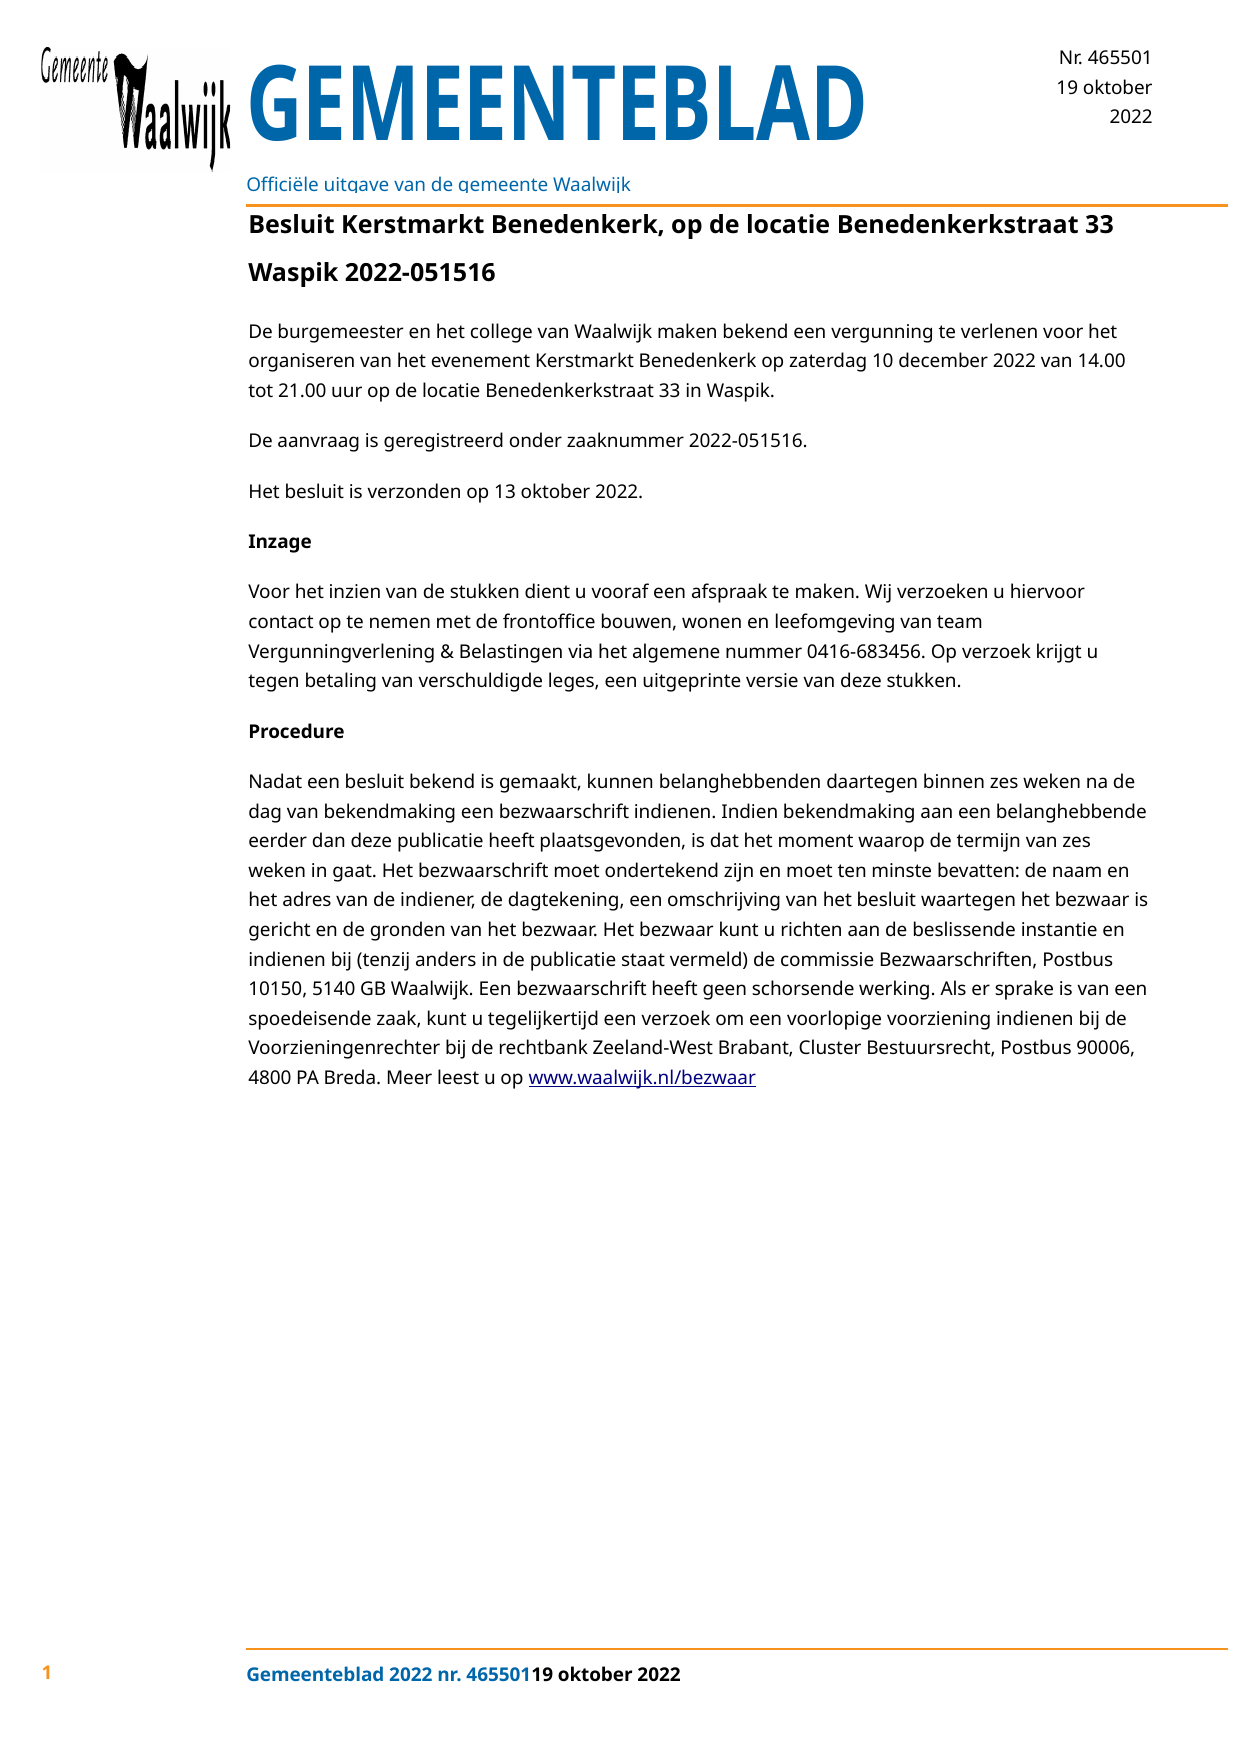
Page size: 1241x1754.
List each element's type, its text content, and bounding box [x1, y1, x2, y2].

text De burgemeester en het college van Waalwijk maken bekend een vergunning te verlenen voor het organiseren van het evenement Kerstmarkt Benedenkerk op zaterdag 10 december 2022 van 14.00 tot 21.00 uur op de locatie Benedenkerkstraat 33 in Waspik. [248, 318, 1152, 403]
text Besluit Kerstmarkt Benedenkerk, op de locatie Benedenkerkstraat 33 Waspik 2022-051516 [248, 207, 1152, 288]
text Procedure [248, 718, 1152, 744]
text Inzage [248, 528, 1152, 554]
text Voor het inzien van de stukken dient u vooraf een afspraak te maken. Wij verzoeken u hiervoor contact op te nemen met de frontoffice bouwen, wonen en leefomgeving van team Vergunningverlening & Belastingen via het algemene nummer 0416-683456. Op verzoek krijgt u tegen betaling van verschuldigde leges, een uitgeprinte versie van deze stukken. [248, 579, 1152, 693]
picture [41, 47, 231, 172]
text De aanvraag is geregistreerd onder zaaknummer 2022-051516. [248, 427, 1152, 453]
text Nadat een besluit bekend is gemaakt, kunnen belanghebbenden daartegen binnen zes weken na de dag van bekendmaking een bezwaarschrift indienen. Indien bekendmaking aan een belanghebbende eerder dan deze publicatie heeft plaatsgevonden, is dat het moment waarop de termijn van zes weken in gaat. Het bezwaarschrift moet ondertekend zijn en moet ten minste bevatten: de naam en het adres van de indiener, de dagtekening, een omschrijving van het besluit waartegen het bezwaar is gericht en de gronden van het bezwaar. Het bezwaar kunt u richten aan de beslissende instantie en indienen bij (tenzij anders in de publicatie staat vermeld) de commissie Bezwaarschriften, Postbus 10150, 5140 GB Waalwijk. Een bezwaarschrift heeft geen schorsende werking. Als er sprake is van een spoedeisende zaak, kunt u tegelijkertijd een verzoek om een voorlopige voorziening indienen bij de Voorzieningenrechter bij de rechtbank Zeeland-West Brabant, Cluster Bestuursrecht, Postbus 90006, 4800 PA Breda. Meer leest u op www.waalwijk.nl/bezwaar [248, 768, 1152, 1090]
text Het besluit is verzonden op 13 oktober 2022. [248, 478, 1152, 504]
